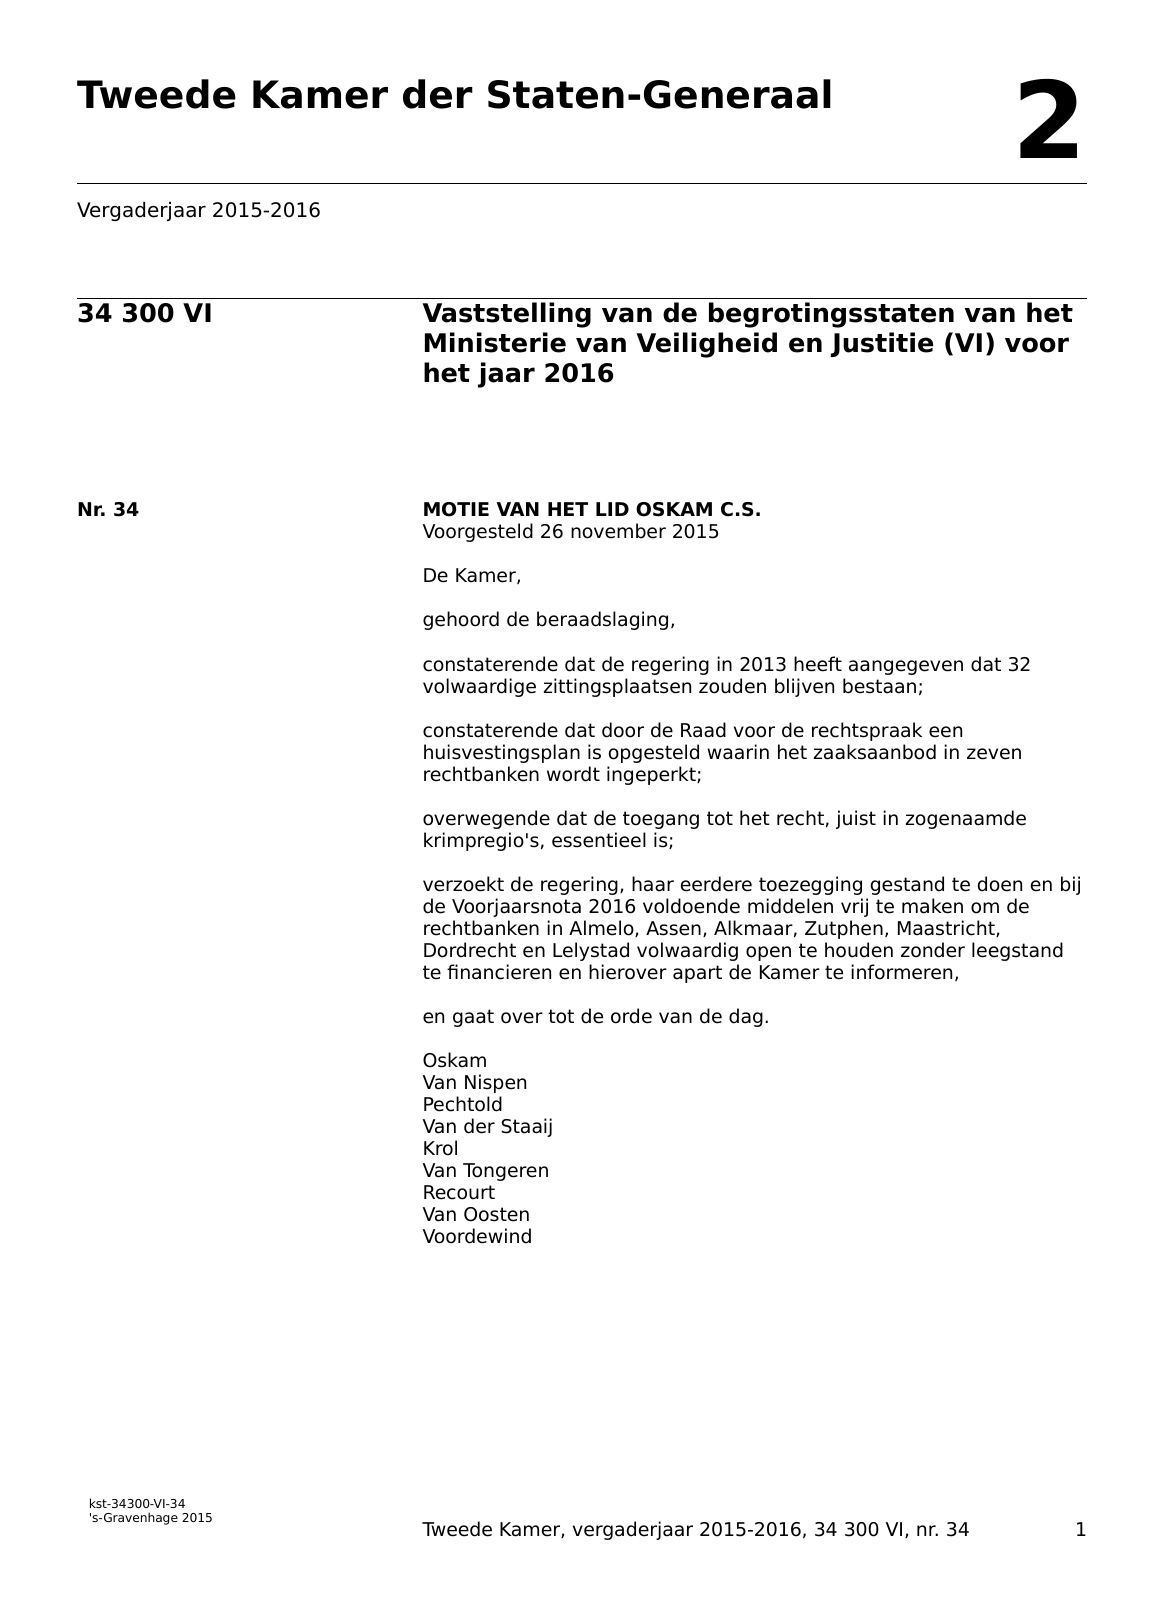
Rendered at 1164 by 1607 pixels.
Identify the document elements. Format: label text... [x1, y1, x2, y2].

text constaterende dat door de Raad voor de rechtspraak een huisvestingsplan is opgesteld waarin het zaaksaanbod in zeven rechtbanken wordt ingeperkt; [422, 720, 1087, 786]
subtitle 34 300 VI Vaststelling van de begrotingsstaten van het Ministerie van Veiligheid en Justitie (VI) voor het jaar 2016 [77, 299, 1087, 388]
table_header Tweede Kamer der Staten-Generaal [77, 59, 886, 183]
text Van Tongeren [422, 1160, 1087, 1182]
text en gaat over tot de orde van de dag. [422, 1006, 1087, 1028]
subtitle Nr. 34 MOTIE VAN HET LID OSKAM C.S. [77, 499, 1087, 521]
text Van Oosten [422, 1204, 1087, 1226]
text Voorgesteld 26 november 2015 [422, 521, 1087, 543]
text De Kamer, [422, 565, 1087, 587]
text Recourt [422, 1182, 1087, 1204]
text Voordewind [422, 1226, 1087, 1248]
table_header 2 [886, 59, 1087, 183]
text Van der Staaij [422, 1116, 1087, 1138]
text kst-34300-VI-34 [88, 1497, 323, 1511]
text gehoord de beraadslaging, [422, 609, 1087, 631]
text Oskam [422, 1050, 1087, 1072]
text Van Nispen [422, 1072, 1087, 1094]
text verzoekt de regering, haar eerdere toezegging gestand te doen en bij de Voorjaarsnota 2016 voldoende middelen vrij te maken om de rechtbanken in Almelo, Assen, Alkmaar, Zutphen, Maastricht, Dordrecht en Lelystad volwaardig open te houden zonder leegstand te financieren en hierover apart de Kamer te informeren, [422, 874, 1087, 984]
text Krol [422, 1138, 1087, 1160]
table_cell Vergaderjaar 2015-2016 [77, 184, 1087, 298]
text 's-Gravenhage 2015 [88, 1511, 323, 1525]
text constaterende dat de regering in 2013 heeft aangegeven dat 32 volwaardige zittingsplaatsen zouden blijven bestaan; [422, 653, 1087, 697]
text overwegende dat de toegang tot het recht, juist in zogenaamde krimpregio's, essentieel is; [422, 808, 1087, 852]
text Pechtold [422, 1094, 1087, 1116]
